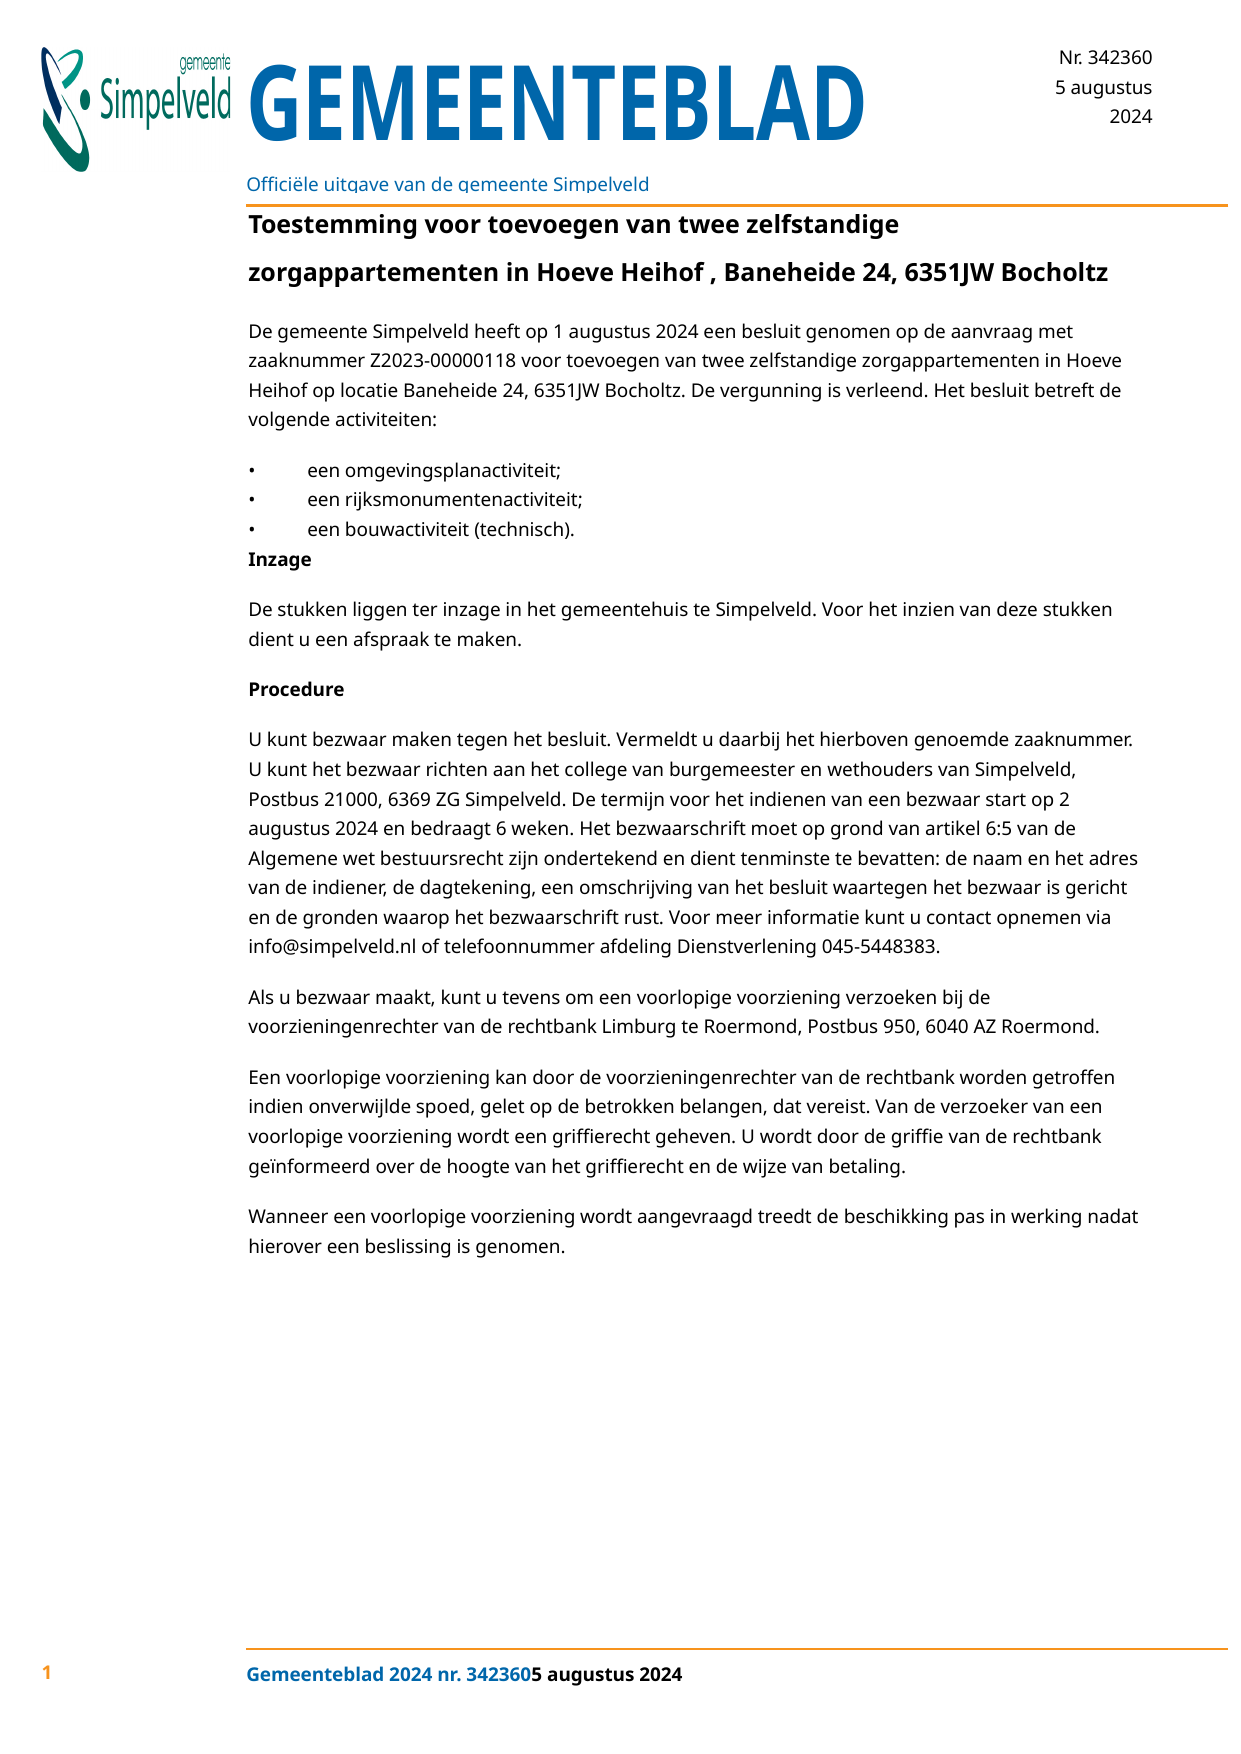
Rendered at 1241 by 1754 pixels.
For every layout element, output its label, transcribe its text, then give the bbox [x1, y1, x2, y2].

text Toestemming voor toevoegen van twee zelfstandige zorgappartementen in Hoeve Heihof , Baneheide 24, 6351JW Bocholtz [248, 207, 1152, 288]
text De gemeente Simpelveld heeft op 1 augustus 2024 een besluit genomen op de aanvraag met zaaknummer Z2023-00000118 voor toevoegen van twee zelfstandige zorgappartementen in Hoeve Heihof op locatie Baneheide 24, 6351JW Bocholtz. De vergunning is verleend. Het besluit betreft de volgende activiteiten: [248, 318, 1152, 432]
picture [41, 47, 231, 172]
list een bouwactiviteit (technisch). [248, 516, 1152, 542]
text U kunt bezwaar maken tegen het besluit. Vermeldt u daarbij het hierboven genoemde zaaknummer. U kunt het bezwaar richten aan het college van burgemeester en wethouders van Simpelveld, Postbus 21000, 6369 ZG Simpelveld. De termijn voor het indienen van een bezwaar start op 2 augustus 2024 en bedraagt 6 weken. Het bezwaarschrift moet op grond van artikel 6:5 van de Algemene wet bestuursrecht zijn ondertekend en dient tenminste te bevatten: de naam en het adres van de indiener, de dagtekening, een omschrijving van het besluit waartegen het bezwaar is gericht en de gronden waarop het bezwaarschrift rust. Voor meer informatie kunt u contact opnemen via info@simpelveld.nl of telefoonnummer afdeling Dienstverlening 045-5448383. [248, 727, 1152, 959]
text Een voorlopige voorziening kan door de voorzieningenrechter van de rechtbank worden getroffen indien onverwijlde spoed, gelet op de betrokken belangen, dat vereist. Van de verzoeker van een voorlopige voorziening wordt een griffierecht geheven. U wordt door de griffie van de rechtbank geïnformeerd over de hoogte van het griffierecht en de wijze van betaling. [248, 1064, 1152, 1179]
text Inzage [248, 546, 1152, 572]
list een rijksmonumentenactiviteit; [248, 487, 1152, 512]
text Wanneer een voorlopige voorziening wordt aangevraagd treedt de beschikking pas in werking nadat hierover een beslissing is genomen. [248, 1203, 1152, 1259]
text Procedure [248, 676, 1152, 702]
list een omgevingsplanactiviteit; [248, 457, 1152, 483]
text Als u bezwaar maakt, kunt u tevens om een voorlopige voorziening verzoeken bij de voorzieningenrechter van de rechtbank Limburg te Roermond, Postbus 950, 6040 AZ Roermond. [248, 984, 1152, 1039]
text De stukken liggen ter inzage in het gemeentehuis te Simpelveld. Voor het inzien van deze stukken dient u een afspraak te maken. [248, 596, 1152, 652]
